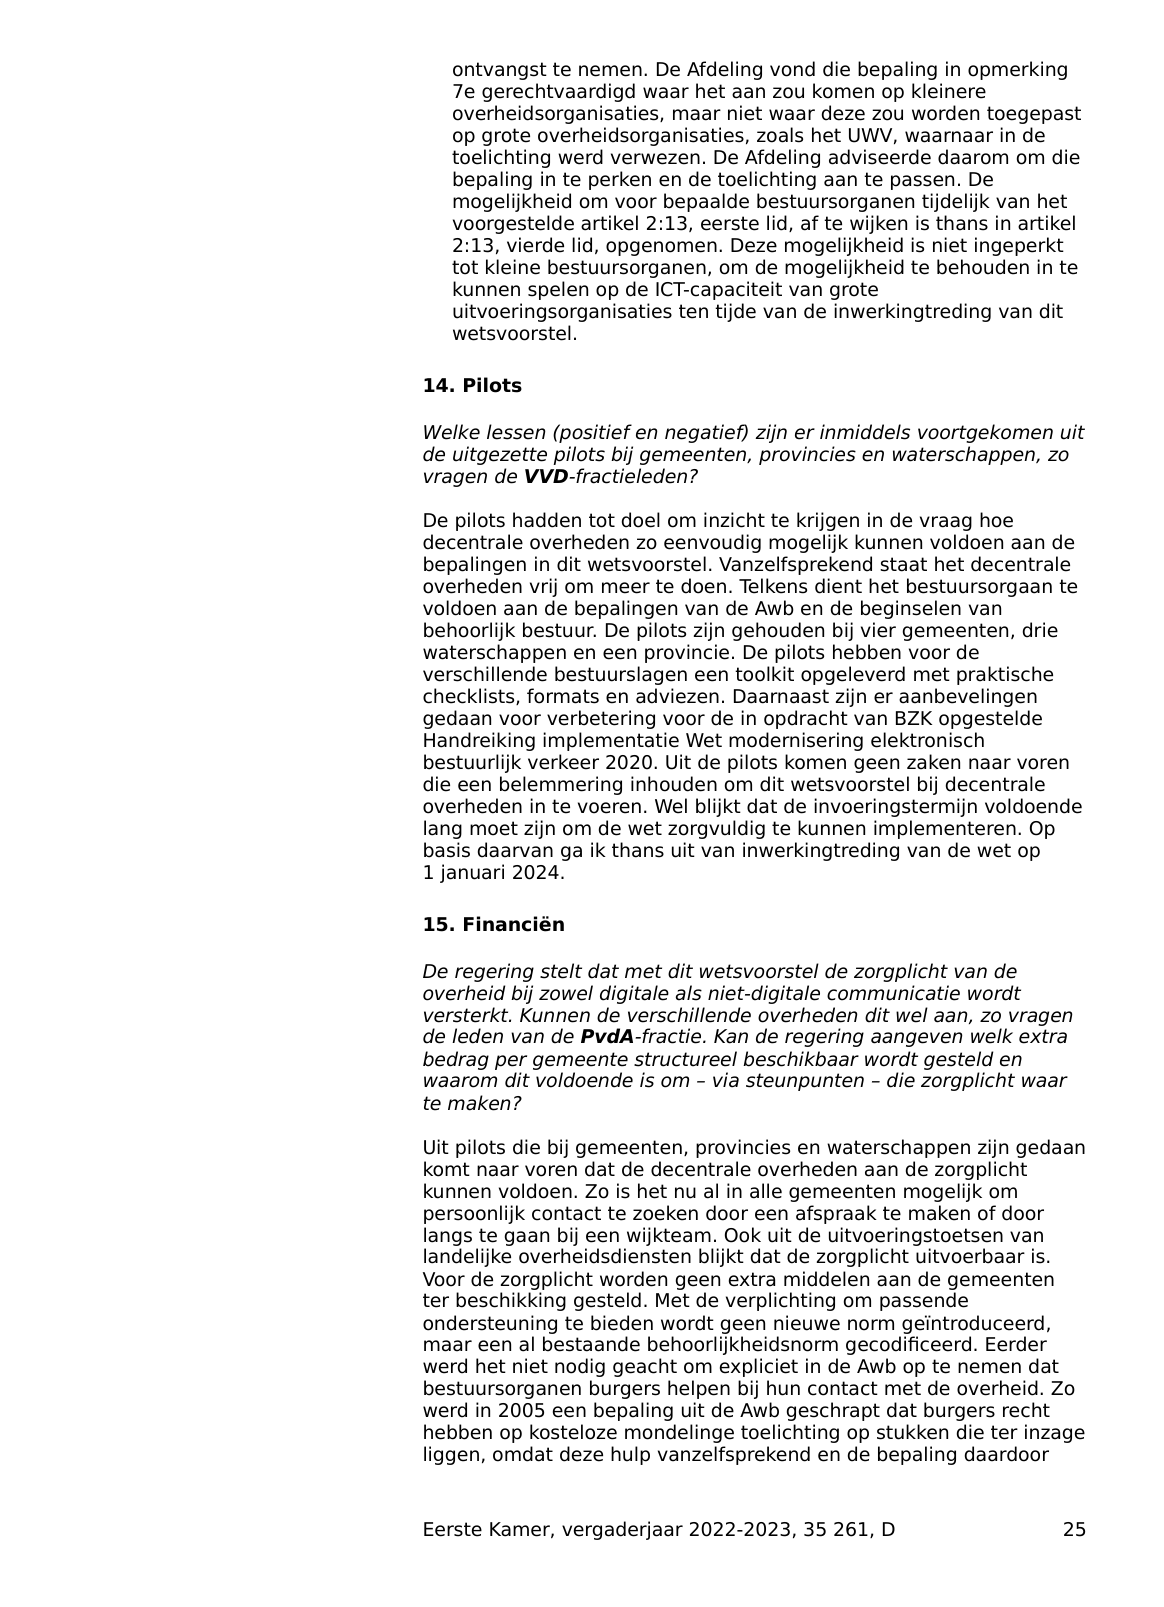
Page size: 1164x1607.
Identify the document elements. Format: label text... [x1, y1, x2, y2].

text De regering stelt dat met dit wetsvoorstel de zorgplicht van de overheid bij zowel digitale als niet-digitale communicatie wordt versterkt. Kunnen de verschillende overheden dit wel aan, zo vragen de leden van de PvdA-fractie. Kan de regering aangeven welk extra bedrag per gemeente structureel beschikbaar wordt gesteld en waarom dit voldoende is om – via steunpunten – die zorgplicht waar te maken? [422, 961, 1087, 1114]
text Welke lessen (positief en negatief) zijn er inmiddels voortgekomen uit de uitgezette pilots bij gemeenten, provincies en waterschappen, zo vragen de VVD-fractieleden? [422, 422, 1087, 488]
text De pilots hadden tot doel om inzicht te krijgen in de vraag hoe decentrale overheden zo eenvoudig mogelijk kunnen voldoen aan de bepalingen in dit wetsvoorstel. Vanzelfsprekend staat het decentrale overheden vrij om meer te doen. Telkens dient het bestuursorgaan te voldoen aan de bepalingen van de Awb en de beginselen van behoorlijk bestuur. De pilots zijn gehouden bij vier gemeenten, drie waterschappen en een provincie. De pilots hebben voor de verschillende bestuurslagen een toolkit opgeleverd met praktische checklists, formats en adviezen. Daarnaast zijn er aanbevelingen gedaan voor verbetering voor de in opdracht van BZK opgestelde Handreiking implementatie Wet modernisering elektronisch bestuurlijk verkeer 2020. Uit de pilots komen geen zaken naar voren die een belemmering inhouden om dit wetsvoorstel bij decentrale overheden in te voeren. Wel blijkt dat de invoeringstermijn voldoende lang moet zijn om de wet zorgvuldig te kunnen implementeren. Op basis daarvan ga ik thans uit van inwerkingtreding van de wet op 1 januari 2024. [422, 510, 1087, 883]
subtitle 14. Pilots [422, 375, 1087, 397]
subtitle 15. Financiën [422, 913, 1087, 936]
text ontvangst te nemen. De Afdeling vond die bepaling in opmerking 7e gerechtvaardigd waar het aan zou komen op kleinere overheidsorganisaties, maar niet waar deze zou worden toegepast op grote overheidsorganisaties, zoals het UWV, waarnaar in de toelichting werd verwezen. De Afdeling adviseerde daarom om die bepaling in te perken en de toelichting aan te passen. De mogelijkheid om voor bepaalde bestuursorganen tijdelijk van het voorgestelde artikel 2:13, eerste lid, af te wijken is thans in artikel 2:13, vierde lid, opgenomen. Deze mogelijkheid is niet ingeperkt tot kleine bestuursorganen, om de mogelijkheid te behouden in te kunnen spelen op de ICT-capaciteit van grote uitvoeringsorganisaties ten tijde van de inwerkingtreding van dit wetsvoorstel. [422, 59, 1087, 345]
text Voor de zorgplicht worden geen extra middelen aan de gemeenten ter beschikking gesteld. Met de verplichting om passende ondersteuning te bieden wordt geen nieuwe norm geïntroduceerd, maar een al bestaande behoorlijkheidsnorm gecodificeerd. Eerder werd het niet nodig geacht om expliciet in de Awb op te nemen dat bestuursorganen burgers helpen bij hun contact met de overheid. Zo werd in 2005 een bepaling uit de Awb geschrapt dat burgers recht hebben op kosteloze mondelinge toelichting op stukken die ter inzage liggen, omdat deze hulp vanzelfsprekend en de bepaling daardoor [422, 1268, 1087, 1466]
text Uit pilots die bij gemeenten, provincies en waterschappen zijn gedaan komt naar voren dat de decentrale overheden aan de zorgplicht kunnen voldoen. Zo is het nu al in alle gemeenten mogelijk om persoonlijk contact te zoeken door een afspraak te maken of door langs te gaan bij een wijkteam. Ook uit de uitvoeringstoetsen van landelijke overheidsdiensten blijkt dat de zorgplicht uitvoerbaar is. [422, 1137, 1087, 1268]
